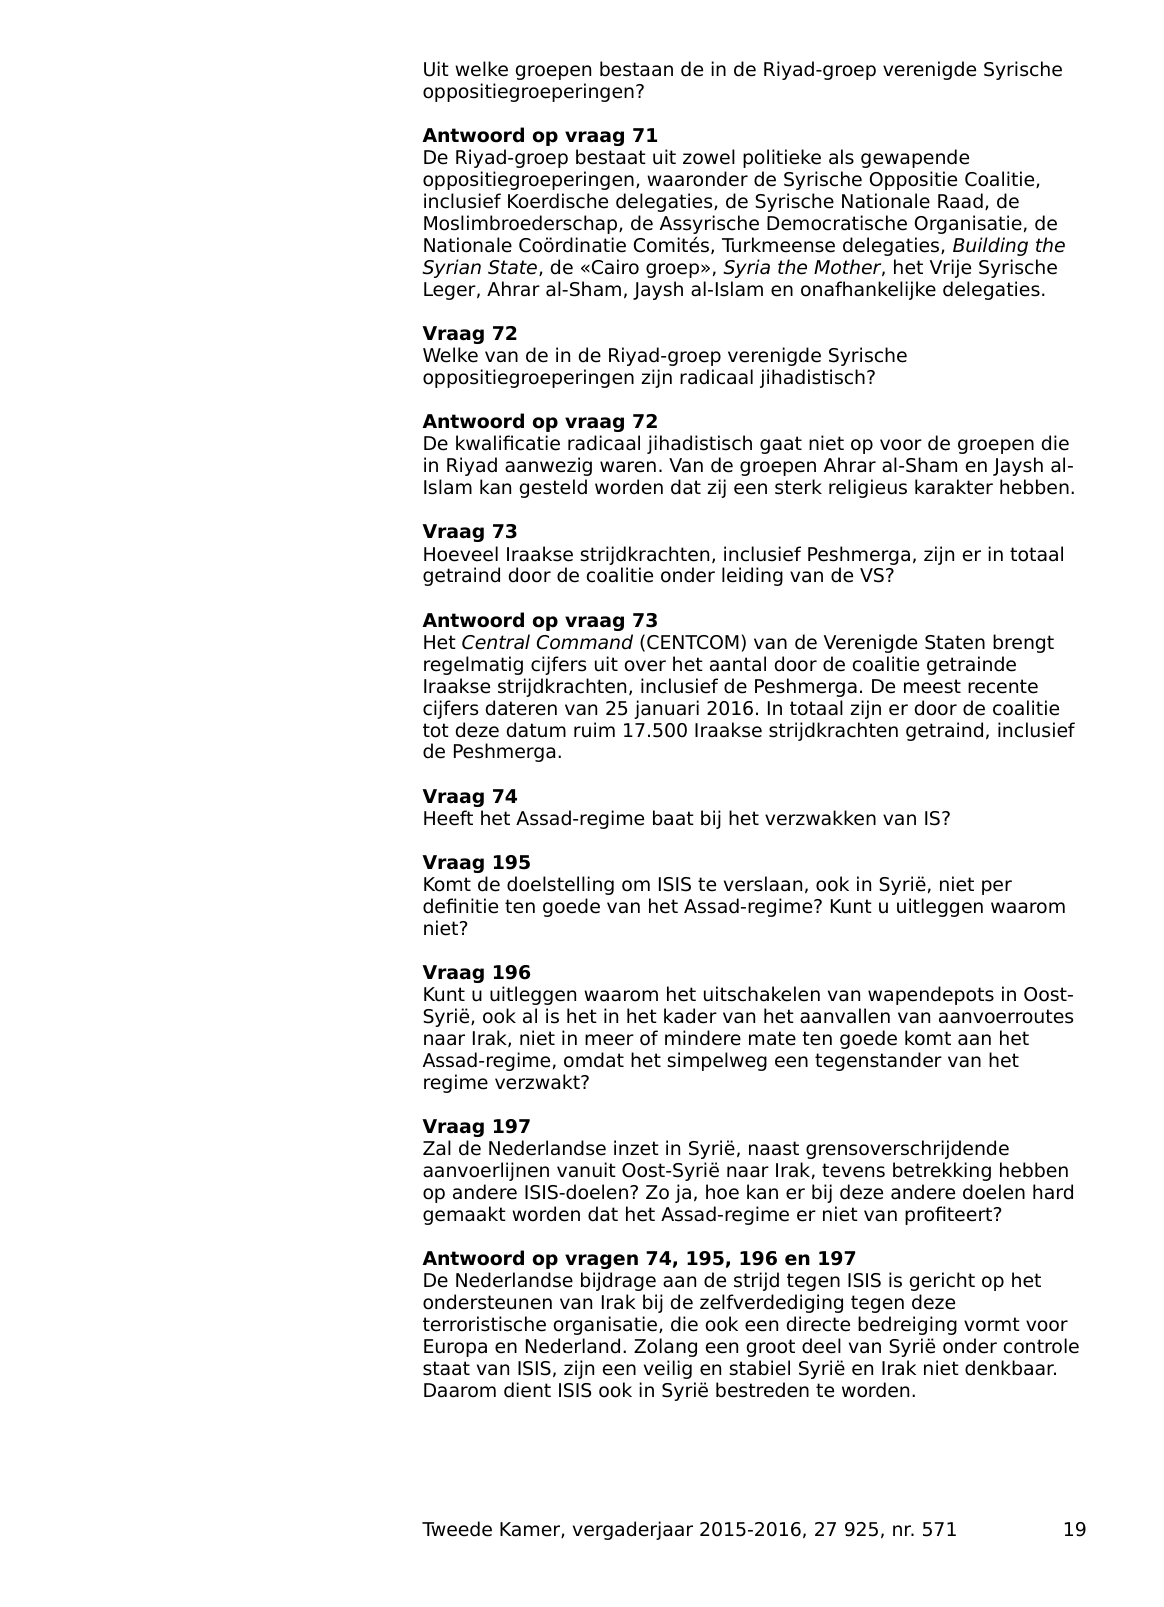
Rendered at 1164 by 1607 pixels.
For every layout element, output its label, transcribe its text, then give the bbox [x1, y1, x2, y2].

text Het Central Command (CENTCOM) van de Verenigde Staten brengt regelmatig cijfers uit over het aantal door de coalitie getrainde Iraakse strijdkrachten, inclusief de Peshmerga. De meest recente cijfers dateren van 25 januari 2016. In totaal zijn er door de coalitie tot deze datum ruim 17.500 Iraakse strijdkrachten getraind, inclusief de Peshmerga. [422, 632, 1087, 763]
text Vraag 197 [422, 1116, 1087, 1138]
text Antwoord op vragen 74, 195, 196 en 197 [422, 1248, 1087, 1270]
text Antwoord op vraag 73 [422, 609, 1087, 632]
text Antwoord op vraag 72 [422, 411, 1087, 433]
text Hoeveel Iraakse strijdkrachten, inclusief Peshmerga, zijn er in totaal getraind door de coalitie onder leiding van de VS? [422, 543, 1087, 587]
text Welke van de in de Riyad-groep verenigde Syrische oppositiegroeperingen zijn radicaal jihadistisch? [422, 345, 1087, 389]
text Kunt u uitleggen waarom het uitschakelen van wapendepots in Oost-Syrië, ook al is het in het kader van het aanvallen van aanvoerroutes naar Irak, niet in meer of mindere mate ten goede komt aan het Assad-regime, omdat het simpelweg een tegenstander van het regime verzwakt? [422, 984, 1087, 1094]
text De Nederlandse bijdrage aan de strijd tegen ISIS is gericht op het ondersteunen van Irak bij de zelfverdediging tegen deze terroristische organisatie, die ook een directe bedreiging vormt voor Europa en Nederland. Zolang een groot deel van Syrië onder controle staat van ISIS, zijn een veilig en stabiel Syrië en Irak niet denkbaar. Daarom dient ISIS ook in Syrië bestreden te worden. [422, 1270, 1087, 1402]
text Vraag 195 [422, 852, 1087, 874]
text Vraag 72 [422, 323, 1087, 345]
text Vraag 73 [422, 521, 1087, 543]
text De kwalificatie radicaal jihadistisch gaat niet op voor de groepen die in Riyad aanwezig waren. Van de groepen Ahrar al-Sham en Jaysh al-Islam kan gesteld worden dat zij een sterk religieus karakter hebben. [422, 433, 1087, 499]
text Heeft het Assad-regime baat bij het verzwakken van IS? [422, 808, 1087, 829]
text Vraag 196 [422, 962, 1087, 984]
text Komt de doelstelling om ISIS te verslaan, ook in Syrië, niet per definitie ten goede van het Assad-regime? Kunt u uitleggen waarom niet? [422, 874, 1087, 940]
text Uit welke groepen bestaan de in de Riyad-groep verenigde Syrische oppositiegroeperingen? [422, 59, 1087, 103]
text Vraag 74 [422, 786, 1087, 808]
text Antwoord op vraag 71 [422, 125, 1087, 147]
text Zal de Nederlandse inzet in Syrië, naast grensoverschrijdende aanvoerlijnen vanuit Oost-Syrië naar Irak, tevens betrekking hebben op andere ISIS-doelen? Zo ja, hoe kan er bij deze andere doelen hard gemaakt worden dat het Assad-regime er niet van profiteert? [422, 1138, 1087, 1226]
text De Riyad-groep bestaat uit zowel politieke als gewapende oppositiegroeperingen, waaronder de Syrische Oppositie Coalitie, inclusief Koerdische delegaties, de Syrische Nationale Raad, de Moslimbroederschap, de Assyrische Democratische Organisatie, de Nationale Coördinatie Comités, Turkmeense delegaties, Building the Syrian State, de «Cairo groep», Syria the Mother, het Vrije Syrische Leger, Ahrar al-Sham, Jaysh al-Islam en onafhankelijke delegaties. [422, 147, 1087, 301]
